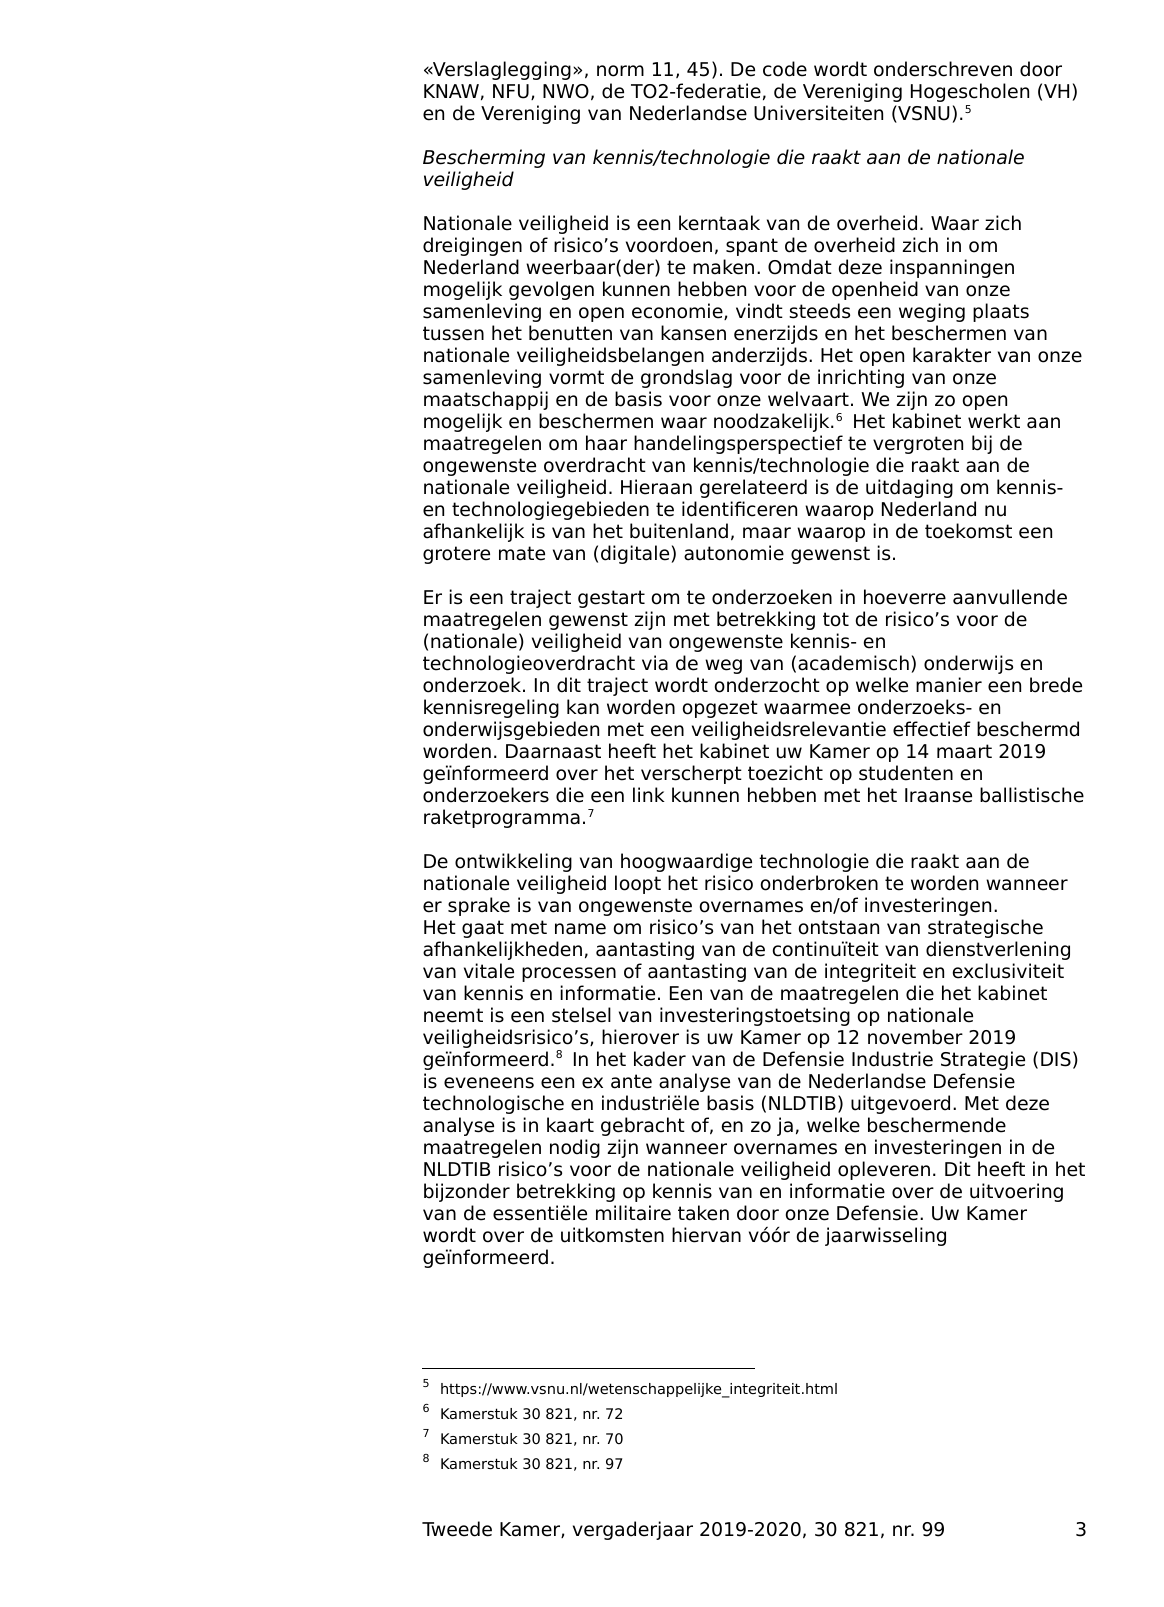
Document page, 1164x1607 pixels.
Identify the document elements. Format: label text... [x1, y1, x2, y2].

text De ontwikkeling van hoogwaardige technologie die raakt aan de nationale veiligheid loopt het risico onderbroken te worden wanneer er sprake is van ongewenste overnames en/of investeringen. [422, 851, 1087, 917]
text Er is een traject gestart om te onderzoeken in hoeverre aanvullende maatregelen gewenst zijn met betrekking tot de risico’s voor de (nationale) veiligheid van ongewenste kennis- en technologieoverdracht via de weg van (academisch) onderwijs en onderzoek. In dit traject wordt onderzocht op welke manier een brede kennisregeling kan worden opgezet waarmee onderzoeks- en onderwijsgebieden met een veiligheidsrelevantie effectief beschermd worden. Daarnaast heeft het kabinet uw Kamer op 14 maart 2019 geïnformeerd over het verscherpt toezicht op studenten en onderzoekers die een link kunnen hebben met het Iraanse ballistische raketprogramma. [422, 587, 1087, 829]
text «Verslaglegging», norm 11, 45). De code wordt onderschreven door KNAW, NFU, NWO, de TO2-federatie, de Vereniging Hogescholen (VH) en de Vereniging van Nederlandse Universiteiten (VSNU). [422, 59, 1087, 125]
text Kamerstuk 30 821, nr. 72 [422, 1402, 1087, 1424]
subtitle Bescherming van kennis/technologie die raakt aan de nationale veiligheid [422, 147, 1087, 191]
text Het gaat met name om risico’s van het ontstaan van strategische afhankelijkheden, aantasting van de continuïteit van dienstverlening van vitale processen of aantasting van de integriteit en exclusiviteit van kennis en informatie. Een van de maatregelen die het kabinet neemt is een stelsel van investeringstoetsing op nationale veiligheidsrisico’s, hierover is uw Kamer op 12 november 2019 geïnformeerd. In het kader van de Defensie Industrie Strategie (DIS) is eveneens een ex ante analyse van de Nederlandse Defensie technologische en industriële basis (NLDTIB) uitgevoerd. Met deze analyse is in kaart gebracht of, en zo ja, welke beschermende maatregelen nodig zijn wanneer overnames en investeringen in de NLDTIB risico’s voor de nationale veiligheid opleveren. Dit heeft in het bijzonder betrekking op kennis van en informatie over de uitvoering van de essentiële militaire taken door onze Defensie. Uw Kamer wordt over de uitkomsten hiervan vóór de jaarwisseling geïnformeerd. [422, 917, 1087, 1269]
text Nationale veiligheid is een kerntaak van de overheid. Waar zich dreigingen of risico’s voordoen, spant de overheid zich in om Nederland weerbaar(der) te maken. Omdat deze inspanningen mogelijk gevolgen kunnen hebben voor de openheid van onze samenleving en open economie, vindt steeds een weging plaats tussen het benutten van kansen enerzijds en het beschermen van nationale veiligheidsbelangen anderzijds. Het open karakter van onze samenleving vormt de grondslag voor de inrichting van onze maatschappij en de basis voor onze welvaart. We zijn zo open mogelijk en beschermen waar noodzakelijk. Het kabinet werkt aan maatregelen om haar handelingsperspectief te vergroten bij de ongewenste overdracht van kennis/technologie die raakt aan de nationale veiligheid. Hieraan gerelateerd is de uitdaging om kennis- en technologiegebieden te identificeren waarop Nederland nu afhankelijk is van het buitenland, maar waarop in de toekomst een grotere mate van (digitale) autonomie gewenst is. [422, 213, 1087, 565]
text Kamerstuk 30 821, nr. 70 [422, 1427, 1087, 1449]
text Kamerstuk 30 821, nr. 97 [422, 1452, 1087, 1474]
text https://www.vsnu.nl/wetenschappelijke_integriteit.html [422, 1377, 1087, 1399]
